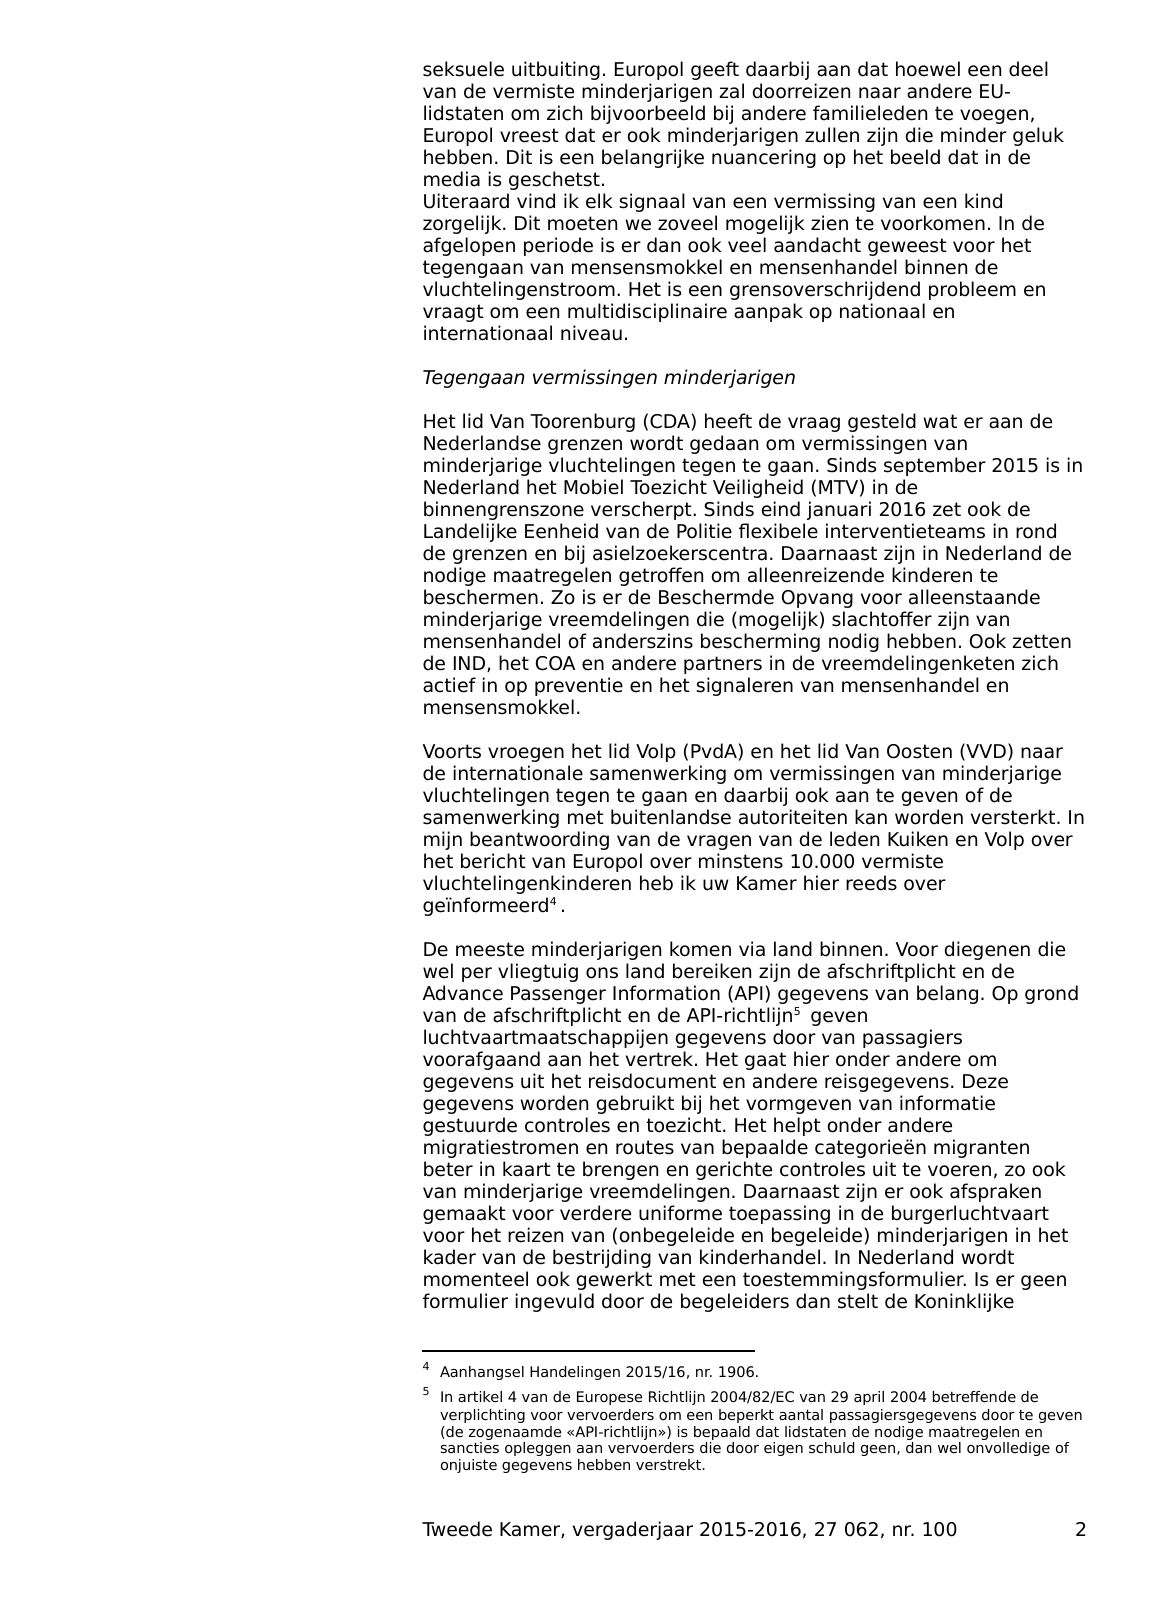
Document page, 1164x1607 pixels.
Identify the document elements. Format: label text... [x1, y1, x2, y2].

text seksuele uitbuiting. Europol geeft daarbij aan dat hoewel een deel van de vermiste minderjarigen zal doorreizen naar andere EU-lidstaten om zich bijvoorbeeld bij andere familieleden te voegen, Europol vreest dat er ook minderjarigen zullen zijn die minder geluk hebben. Dit is een belangrijke nuancering op het beeld dat in de media is geschetst. [422, 59, 1087, 191]
text De meeste minderjarigen komen via land binnen. Voor diegenen die wel per vliegtuig ons land bereiken zijn de afschriftplicht en de Advance Passenger Information (API) gegevens van belang. Op grond van de afschriftplicht en de API-richtlijn geven luchtvaartmaatschappijen gegevens door van passagiers voorafgaand aan het vertrek. Het gaat hier onder andere om gegevens uit het reisdocument en andere reisgegevens. Deze gegevens worden gebruikt bij het vormgeven van informatie gestuurde controles en toezicht. Het helpt onder andere migratiestromen en routes van bepaalde categorieën migranten beter in kaart te brengen en gerichte controles uit te voeren, zo ook van minderjarige vreemdelingen. Daarnaast zijn er ook afspraken gemaakt voor verdere uniforme toepassing in de burgerluchtvaart voor het reizen van (onbegeleide en begeleide) minderjarigen in het kader van de bestrijding van kinderhandel. In Nederland wordt momenteel ook gewerkt met een toestemmingsformulier. Is er geen formulier ingevuld door de begeleiders dan stelt de Koninklijke [422, 939, 1087, 1313]
text Aanhangsel Handelingen 2015/16, nr. 1906. [422, 1360, 1087, 1382]
text Uiteraard vind ik elk signaal van een vermissing van een kind zorgelijk. Dit moeten we zoveel mogelijk zien te voorkomen. In de afgelopen periode is er dan ook veel aandacht geweest voor het tegengaan van mensensmokkel en mensenhandel binnen de vluchtelingenstroom. Het is een grensoverschrijdend probleem en vraagt om een multidisciplinaire aanpak op nationaal en internationaal niveau. [422, 191, 1087, 345]
text Het lid Van Toorenburg (CDA) heeft de vraag gesteld wat er aan de Nederlandse grenzen wordt gedaan om vermissingen van minderjarige vluchtelingen tegen te gaan. Sinds september 2015 is in Nederland het Mobiel Toezicht Veiligheid (MTV) in de binnengrenszone verscherpt. Sinds eind januari 2016 zet ook de Landelijke Eenheid van de Politie flexibele interventieteams in rond de grenzen en bij asielzoekerscentra. Daarnaast zijn in Nederland de nodige maatregelen getroffen om alleenreizende kinderen te beschermen. Zo is er de Beschermde Opvang voor alleenstaande minderjarige vreemdelingen die (mogelijk) slachtoffer zijn van mensenhandel of anderszins bescherming nodig hebben. Ook zetten de IND, het COA en andere partners in de vreemdelingenketen zich actief in op preventie en het signaleren van mensenhandel en mensensmokkel. [422, 411, 1087, 719]
text Voorts vroegen het lid Volp (PvdA) en het lid Van Oosten (VVD) naar de internationale samenwerking om vermissingen van minderjarige vluchtelingen tegen te gaan en daarbij ook aan te geven of de samenwerking met buitenlandse autoriteiten kan worden versterkt. In mijn beantwoording van de vragen van de leden Kuiken en Volp over het bericht van Europol over minstens 10.000 vermiste vluchtelingenkinderen heb ik uw Kamer hier reeds over geïnformeerd. [422, 741, 1087, 917]
text In artikel 4 van de Europese Richtlijn 2004/82/EC van 29 april 2004 betreffende de verplichting voor vervoerders om een beperkt aantal passagiersgegevens door te geven (de zogenaamde «API-richtlijn») is bepaald dat lidstaten de nodige maatregelen en sancties opleggen aan vervoerders die door eigen schuld geen, dan wel onvolledige of onjuiste gegevens hebben verstrekt. [422, 1385, 1087, 1474]
subtitle Tegengaan vermissingen minderjarigen [422, 367, 1087, 389]
